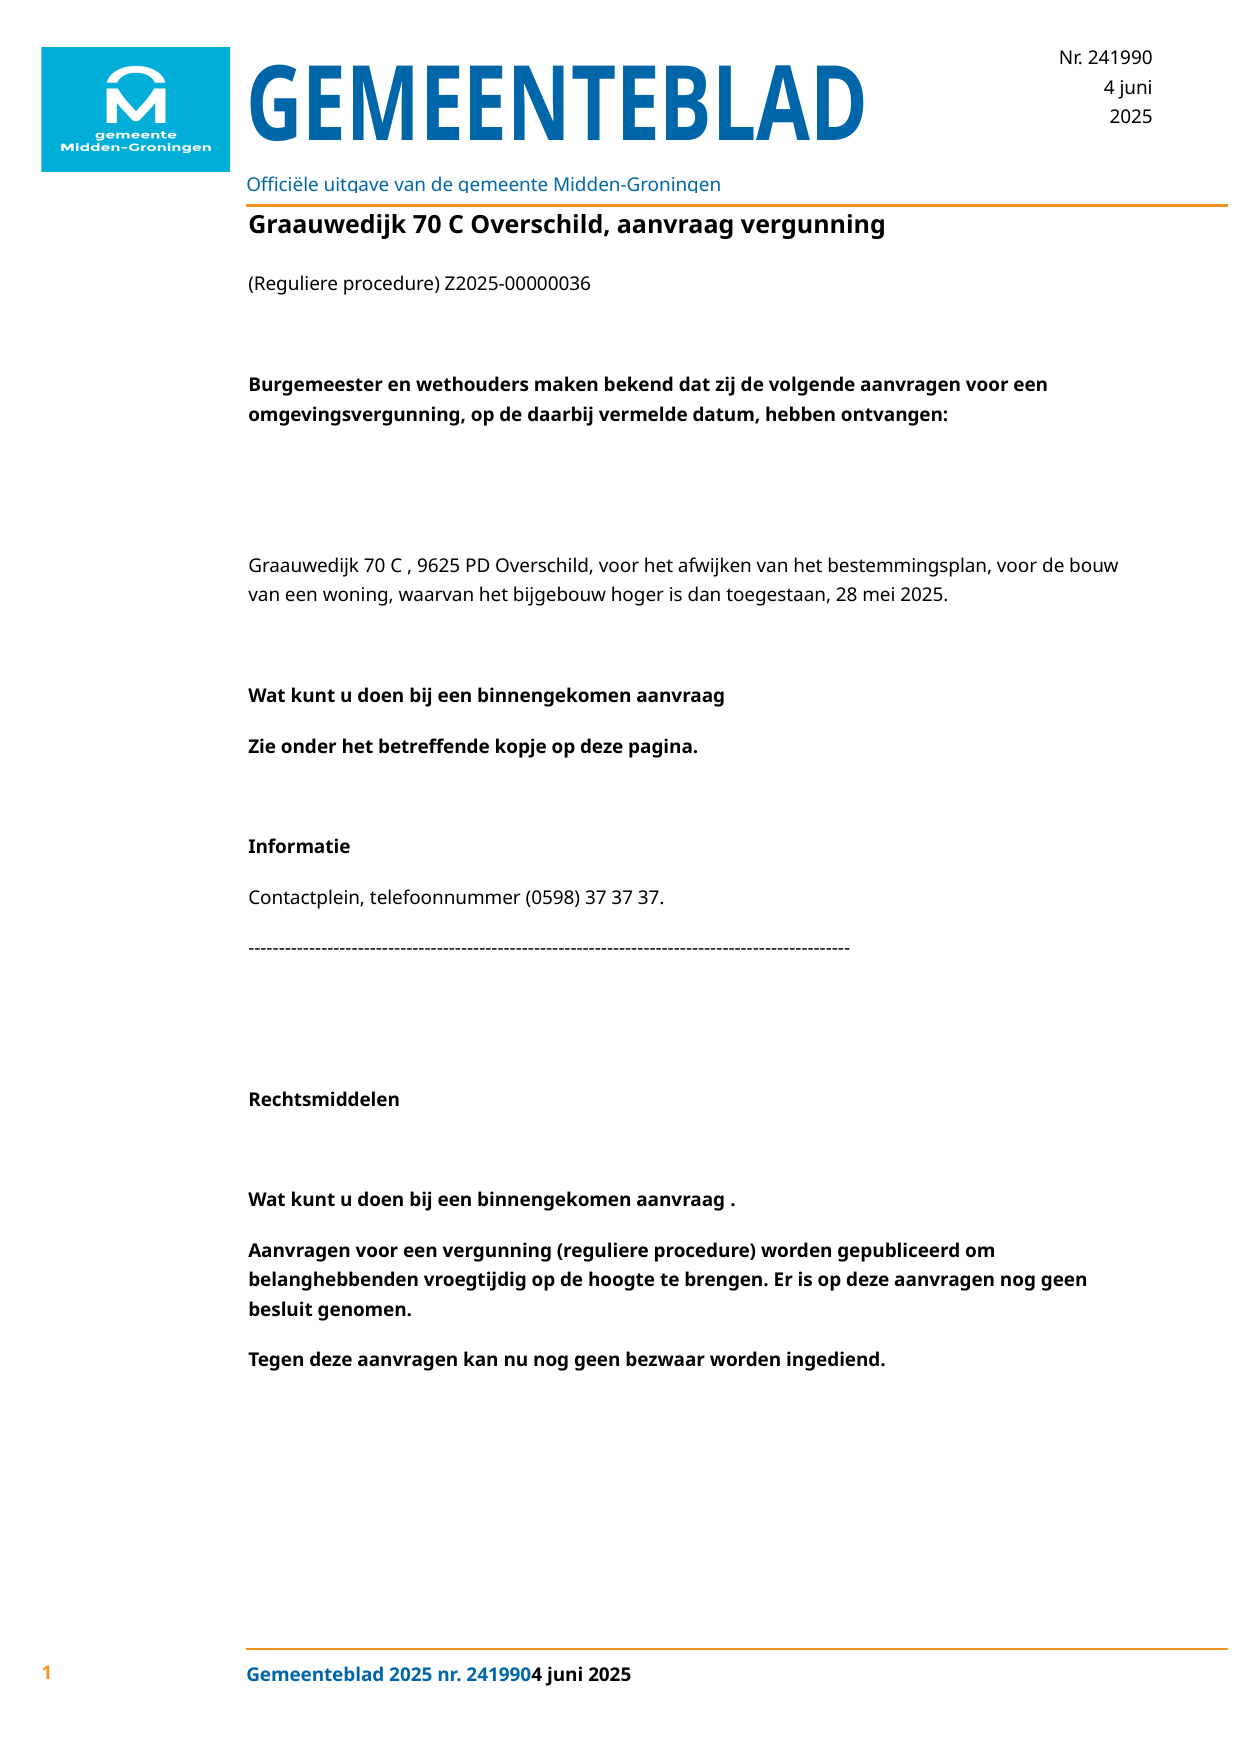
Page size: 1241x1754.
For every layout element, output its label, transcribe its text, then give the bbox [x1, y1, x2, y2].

text Zie onder het betreffende kopje op deze pagina. [248, 733, 1152, 758]
text Informatie [248, 834, 1152, 859]
text (Reguliere procedure) Z2025-00000036 [248, 270, 1152, 296]
text --------------------------------------------------------------------------------------------------- [248, 934, 1152, 960]
picture [107, 89, 165, 122]
text Contactplein, telefoonnummer (0598) 37 37 37. [248, 884, 1152, 910]
text Wat kunt u doen bij een binnengekomen aanvraag . [248, 1187, 1152, 1212]
picture [184, 146, 190, 153]
text Tegen deze aanvragen kan nu nog geen bezwaar worden ingediend. [248, 1347, 1152, 1372]
text Burgemeester en wethouders maken bekend dat zij de volgende aanvragen voor een omgevingsvergunning, op de daarbij vermelde datum, hebben ontvangen: [248, 371, 1152, 426]
text Wat kunt u doen bij een binnengekomen aanvraag [248, 682, 1152, 708]
text Graauwedijk 70 C , 9625 PD Overschild, voor het afwijken van het bestemmingsplan, voor de bouw van een woning, waarvan het bijgebouw hoger is dan toegestaan, 28 mei 2025. [248, 552, 1152, 607]
text Aanvragen voor een vergunning (reguliere procedure) worden gepubliceerd om belanghebbenden vroegtijdig op de hoogte te brengen. Er is op deze aanvragen nog geen besluit genomen. [248, 1237, 1152, 1322]
text Graauwedijk 70 C Overschild, aanvraag vergunning [248, 207, 1152, 241]
text Rechtsmiddelen [248, 1086, 1152, 1111]
picture [108, 66, 164, 82]
